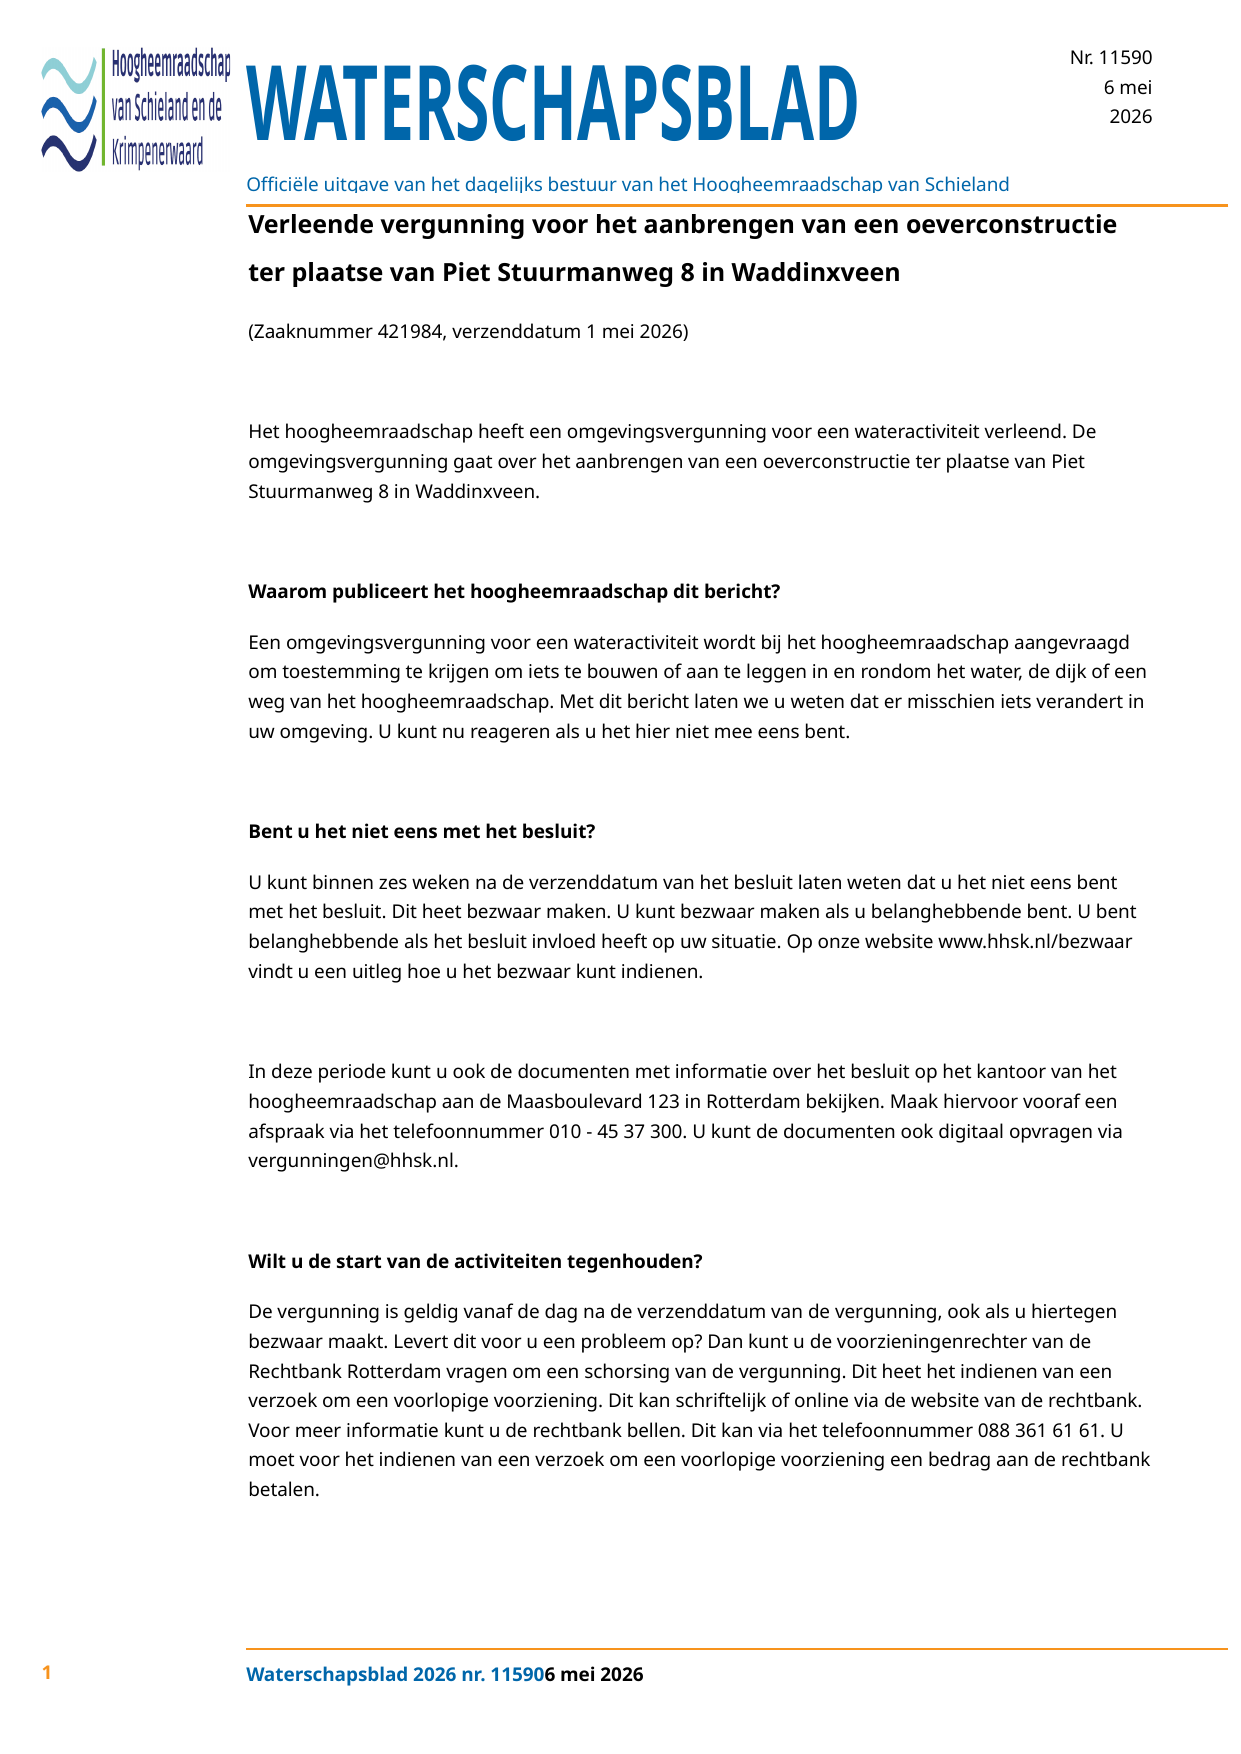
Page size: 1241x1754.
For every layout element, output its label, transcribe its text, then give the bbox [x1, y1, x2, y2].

text In deze periode kunt u ook de documenten met informatie over het besluit op het kantoor van het hoogheemraadschap aan de Maasboulevard 123 in Rotterdam bekijken. Maak hiervoor vooraf een afspraak via het telefoonnummer 010 - 45 37 300. U kunt de documenten ook digitaal opvragen via vergunningen@hhsk.nl. [248, 1059, 1152, 1173]
text Een omgevingsvergunning voor een wateractiviteit wordt bij het hoogheemraadschap aangevraagd om toestemming te krijgen om iets te bouwen of aan te leggen in en rondom het water, de dijk of een weg van het hoogheemraadschap. Met dit bericht laten we u weten dat er misschien iets verandert in uw omgeving. U kunt nu reageren als u het hier niet mee eens bent. [248, 629, 1152, 744]
text Waarom publiceert het hoogheemraadschap dit bericht? [248, 579, 1152, 604]
text Bent u het niet eens met het besluit? [248, 819, 1152, 844]
text De vergunning is geldig vanaf de dag na de verzenddatum van de vergunning, ook als u hiertegen bezwaar maakt. Levert dit voor u een probleem op? Dan kunt u de voorzieningenrechter van de Rechtbank Rotterdam vragen om een schorsing van de vergunning. Dit heet het indienen van een verzoek om een voorlopige voorziening. Dit kan schriftelijk of online via de website van de rechtbank. Voor meer informatie kunt u de rechtbank bellen. Dit kan via het telefoonnummer 088 361 61 61. U moet voor het indienen van een verzoek om een voorlopige voorziening een bedrag aan de rechtbank betalen. [248, 1299, 1152, 1502]
text U kunt binnen zes weken na de verzenddatum van het besluit laten weten dat u het niet eens bent met het besluit. Dit heet bezwaar maken. U kunt bezwaar maken als u belanghebbende bent. U bent belanghebbende als het besluit invloed heeft op uw situatie. Op onze website www.hhsk.nl/bezwaar vindt u een uitleg hoe u het bezwaar kunt indienen. [248, 869, 1152, 984]
text Wilt u de start van de activiteiten tegenhouden? [248, 1248, 1152, 1274]
picture [41, 47, 231, 172]
text (Zaaknummer 421984, verzenddatum 1 mei 2026) [248, 318, 1152, 344]
text Het hoogheemraadschap heeft een omgevingsvergunning voor een wateractiviteit verleend. De omgevingsvergunning gaat over het aanbrengen van een oeverconstructie ter plaatse van Piet Stuurmanweg 8 in Waddinxveen. [248, 419, 1152, 504]
text Verleende vergunning voor het aanbrengen van een oeverconstructie ter plaatse van Piet Stuurmanweg 8 in Waddinxveen [248, 207, 1152, 288]
